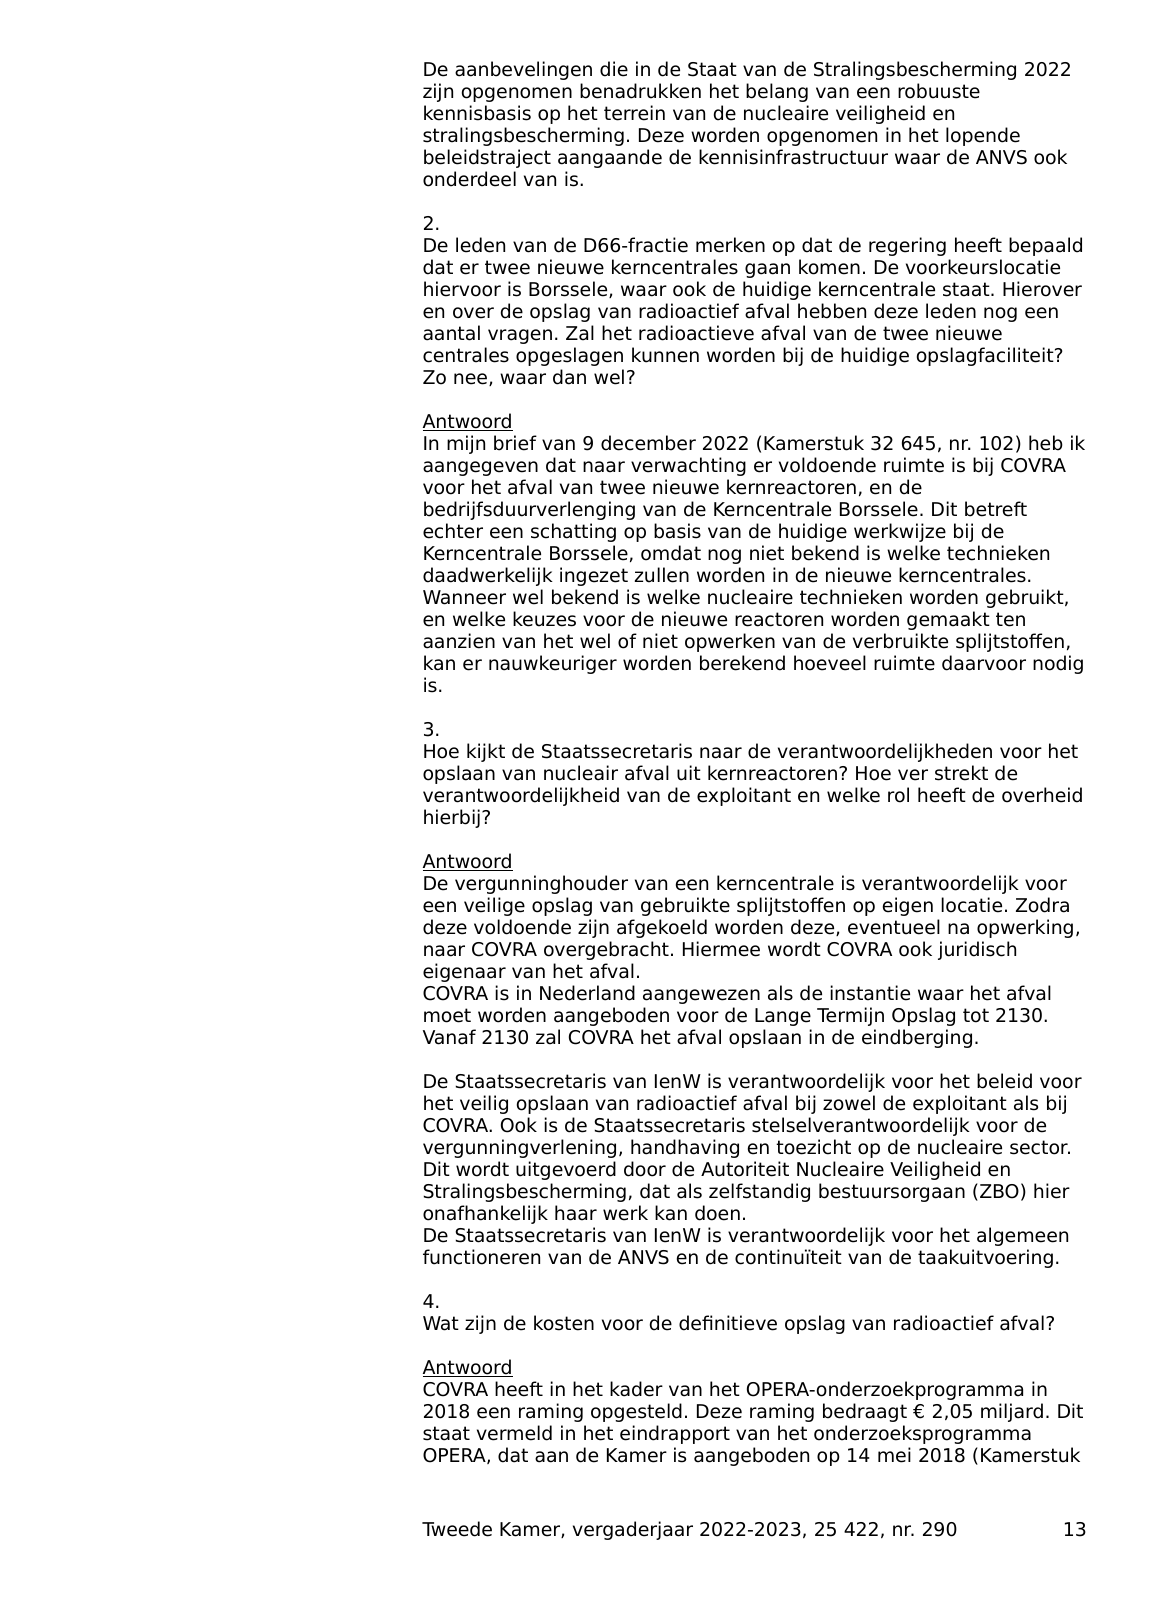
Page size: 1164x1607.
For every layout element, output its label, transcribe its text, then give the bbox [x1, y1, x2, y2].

text 3. [422, 719, 1087, 741]
text Antwoord [422, 1357, 1087, 1379]
text COVRA is in Nederland aangewezen als de instantie waar het afval moet worden aangeboden voor de Lange Termijn Opslag tot 2130. Vanaf 2130 zal COVRA het afval opslaan in de eindberging. [422, 983, 1087, 1049]
text Wat zijn de kosten voor de definitieve opslag van radioactief afval? [422, 1313, 1087, 1335]
text De Staatssecretaris van IenW is verantwoordelijk voor het algemeen functioneren van de ANVS en de continuïteit van de taakuitvoering. [422, 1225, 1087, 1269]
text In mijn brief van 9 december 2022 (Kamerstuk 32 645, nr. 102) heb ik aangegeven dat naar verwachting er voldoende ruimte is bij COVRA voor het afval van twee nieuwe kernreactoren, en de bedrijfsduurverlenging van de Kerncentrale Borssele. Dit betreft echter een schatting op basis van de huidige werkwijze bij de Kerncentrale Borssele, omdat nog niet bekend is welke technieken daadwerkelijk ingezet zullen worden in de nieuwe kerncentrales. Wanneer wel bekend is welke nucleaire technieken worden gebruikt, en welke keuzes voor de nieuwe reactoren worden gemaakt ten aanzien van het wel of niet opwerken van de verbruikte splijtstoffen, kan er nauwkeuriger worden berekend hoeveel ruimte daarvoor nodig is. [422, 433, 1087, 697]
text De aanbevelingen die in de Staat van de Stralingsbescherming 2022 zijn opgenomen benadrukken het belang van een robuuste kennisbasis op het terrein van de nucleaire veiligheid en stralingsbescherming. Deze worden opgenomen in het lopende beleidstraject aangaande de kennisinfrastructuur waar de ANVS ook onderdeel van is. [422, 59, 1087, 191]
text COVRA heeft in het kader van het OPERA-onderzoekprogramma in 2018 een raming opgesteld. Deze raming bedraagt € 2,05 miljard. Dit staat vermeld in het eindrapport van het onderzoeksprogramma OPERA, dat aan de Kamer is aangeboden op 14 mei 2018 (Kamerstuk [422, 1379, 1087, 1467]
text 2. [422, 213, 1087, 235]
text Antwoord [422, 411, 1087, 433]
text 4. [422, 1291, 1087, 1313]
text Antwoord [422, 851, 1087, 873]
text De Staatssecretaris van IenW is verantwoordelijk voor het beleid voor het veilig opslaan van radioactief afval bij zowel de exploitant als bij COVRA. Ook is de Staatssecretaris stelselverantwoordelijk voor de vergunningverlening, handhaving en toezicht op de nucleaire sector. Dit wordt uitgevoerd door de Autoriteit Nucleaire Veiligheid en Stralingsbescherming, dat als zelfstandig bestuursorgaan (ZBO) hier onafhankelijk haar werk kan doen. [422, 1071, 1087, 1225]
text Hoe kijkt de Staatssecretaris naar de verantwoordelijkheden voor het opslaan van nucleair afval uit kernreactoren? Hoe ver strekt de verantwoordelijkheid van de exploitant en welke rol heeft de overheid hierbij? [422, 741, 1087, 829]
text De vergunninghouder van een kerncentrale is verantwoordelijk voor een veilige opslag van gebruikte splijtstoffen op eigen locatie. Zodra deze voldoende zijn afgekoeld worden deze, eventueel na opwerking, naar COVRA overgebracht. Hiermee wordt COVRA ook juridisch eigenaar van het afval. [422, 873, 1087, 983]
text De leden van de D66-fractie merken op dat de regering heeft bepaald dat er twee nieuwe kerncentrales gaan komen. De voorkeurslocatie hiervoor is Borssele, waar ook de huidige kerncentrale staat. Hierover en over de opslag van radioactief afval hebben deze leden nog een aantal vragen. Zal het radioactieve afval van de twee nieuwe centrales opgeslagen kunnen worden bij de huidige opslagfaciliteit? Zo nee, waar dan wel? [422, 235, 1087, 389]
